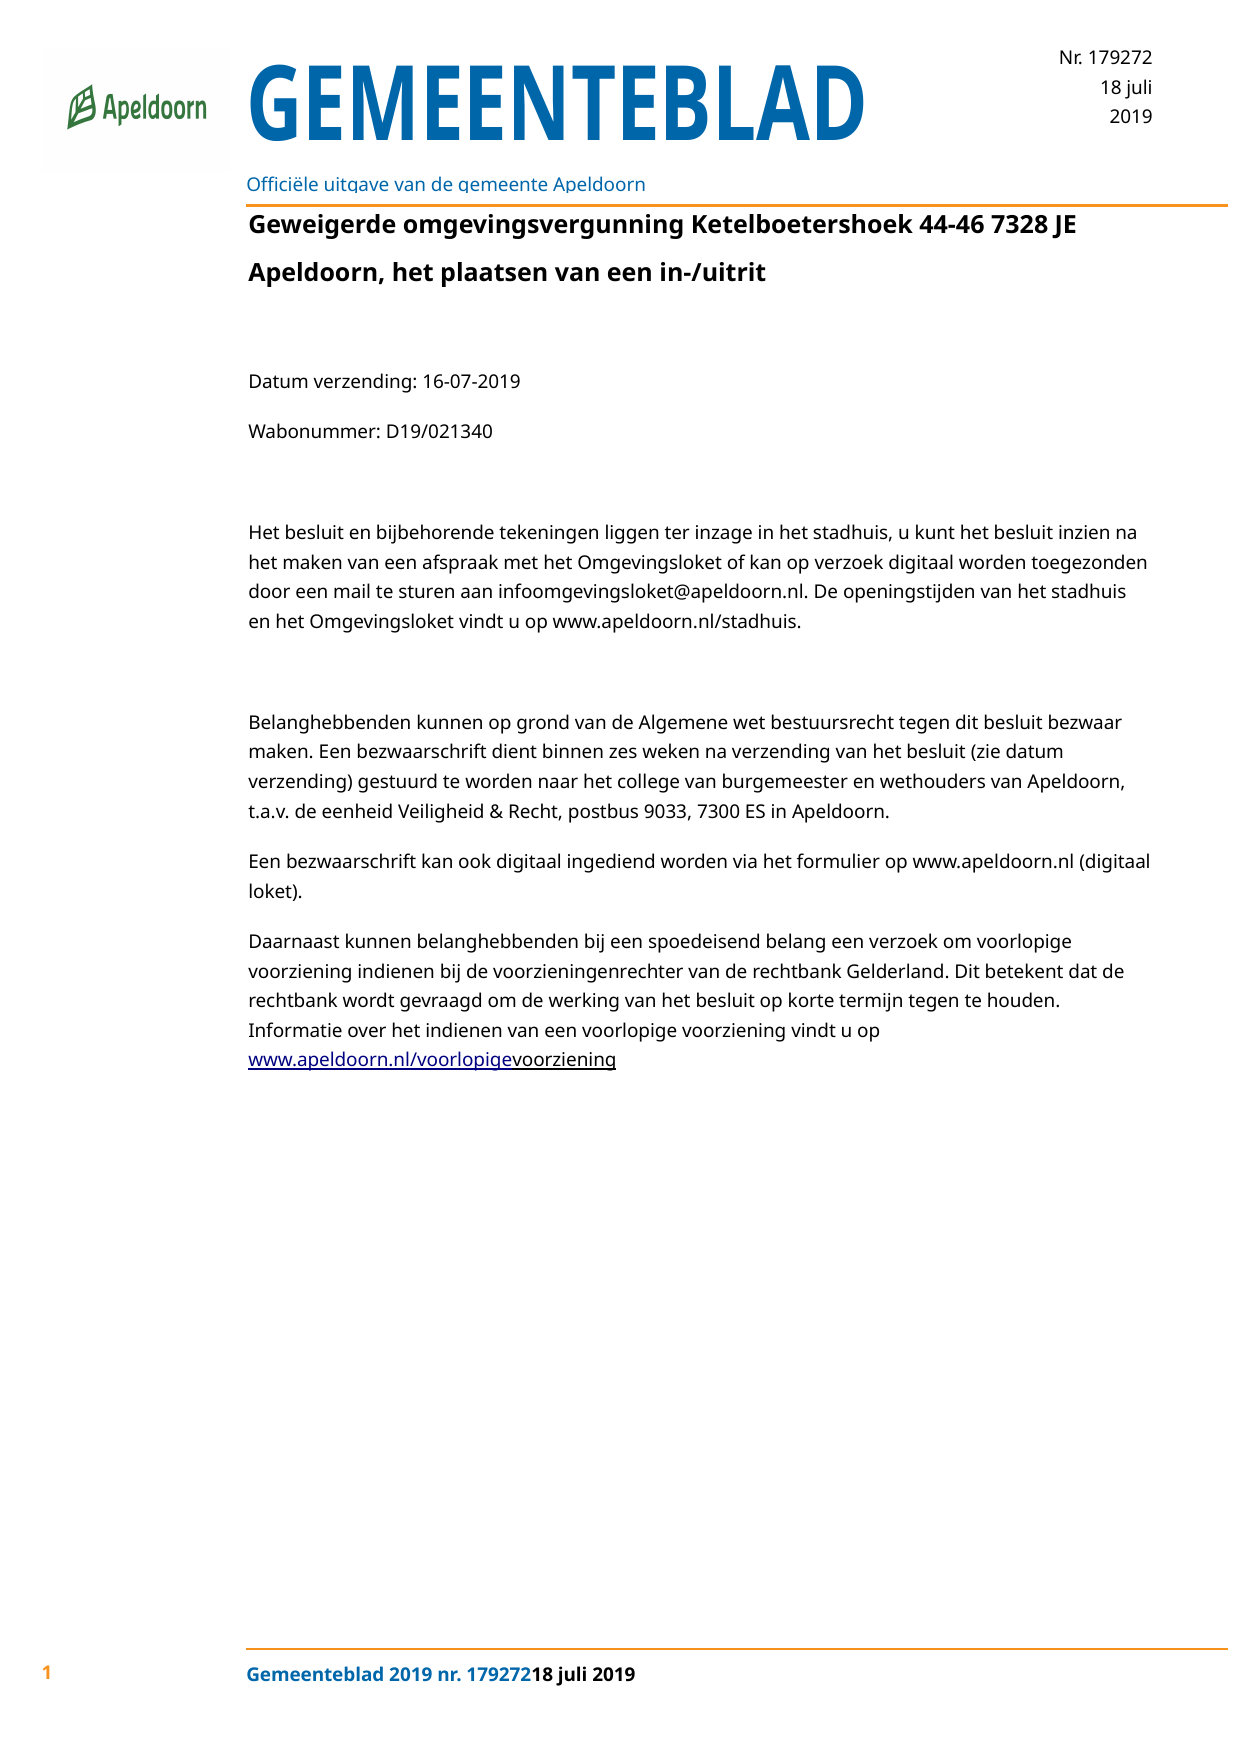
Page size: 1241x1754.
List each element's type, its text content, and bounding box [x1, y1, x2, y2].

picture [41, 47, 231, 172]
text Geweigerde omgevingsvergunning Ketelboetershoek 44-46 7328 JE Apeldoorn, het plaatsen van een in-/uitrit [248, 207, 1152, 288]
text Het besluit en bijbehorende tekeningen liggen ter inzage in het stadhuis, u kunt het besluit inzien na het maken van een afspraak met het Omgevingsloket of kan op verzoek digitaal worden toegezonden door een mail te sturen aan infoomgevingsloket@apeldoorn.nl. De openingstijden van het stadhuis en het Omgevingsloket vindt u op www.apeldoorn.nl/stadhuis. [248, 519, 1152, 634]
text Daarnaast kunnen belanghebbenden bij een spoedeisend belang een verzoek om voorlopige voorziening indienen bij de voorzieningenrechter van de rechtbank Gelderland. Dit betekent dat de rechtbank wordt gevraagd om de werking van het besluit op korte termijn tegen te houden. Informatie over het indienen van een voorlopige voorziening vindt u op www.apeldoorn.nl/voorlopigevoorziening [248, 928, 1152, 1072]
text Een bezwaarschrift kan ook digitaal ingediend worden via het formulier op www.apeldoorn.nl (digitaal loket). [248, 848, 1152, 904]
text Datum verzending: 16-07-2019 [248, 368, 1152, 394]
text Wabonummer: D19/021340 [248, 419, 1152, 444]
text Belanghebbenden kunnen op grond van de Algemene wet bestuursrecht tegen dit besluit bezwaar maken. Een bezwaarschrift dient binnen zes weken na verzending van het besluit (zie datum verzending) gestuurd te worden naar het college van burgemeester en wethouders van Apeldoorn, t.a.v. de eenheid Veiligheid & Recht, postbus 9033, 7300 ES in Apeldoorn. [248, 709, 1152, 824]
